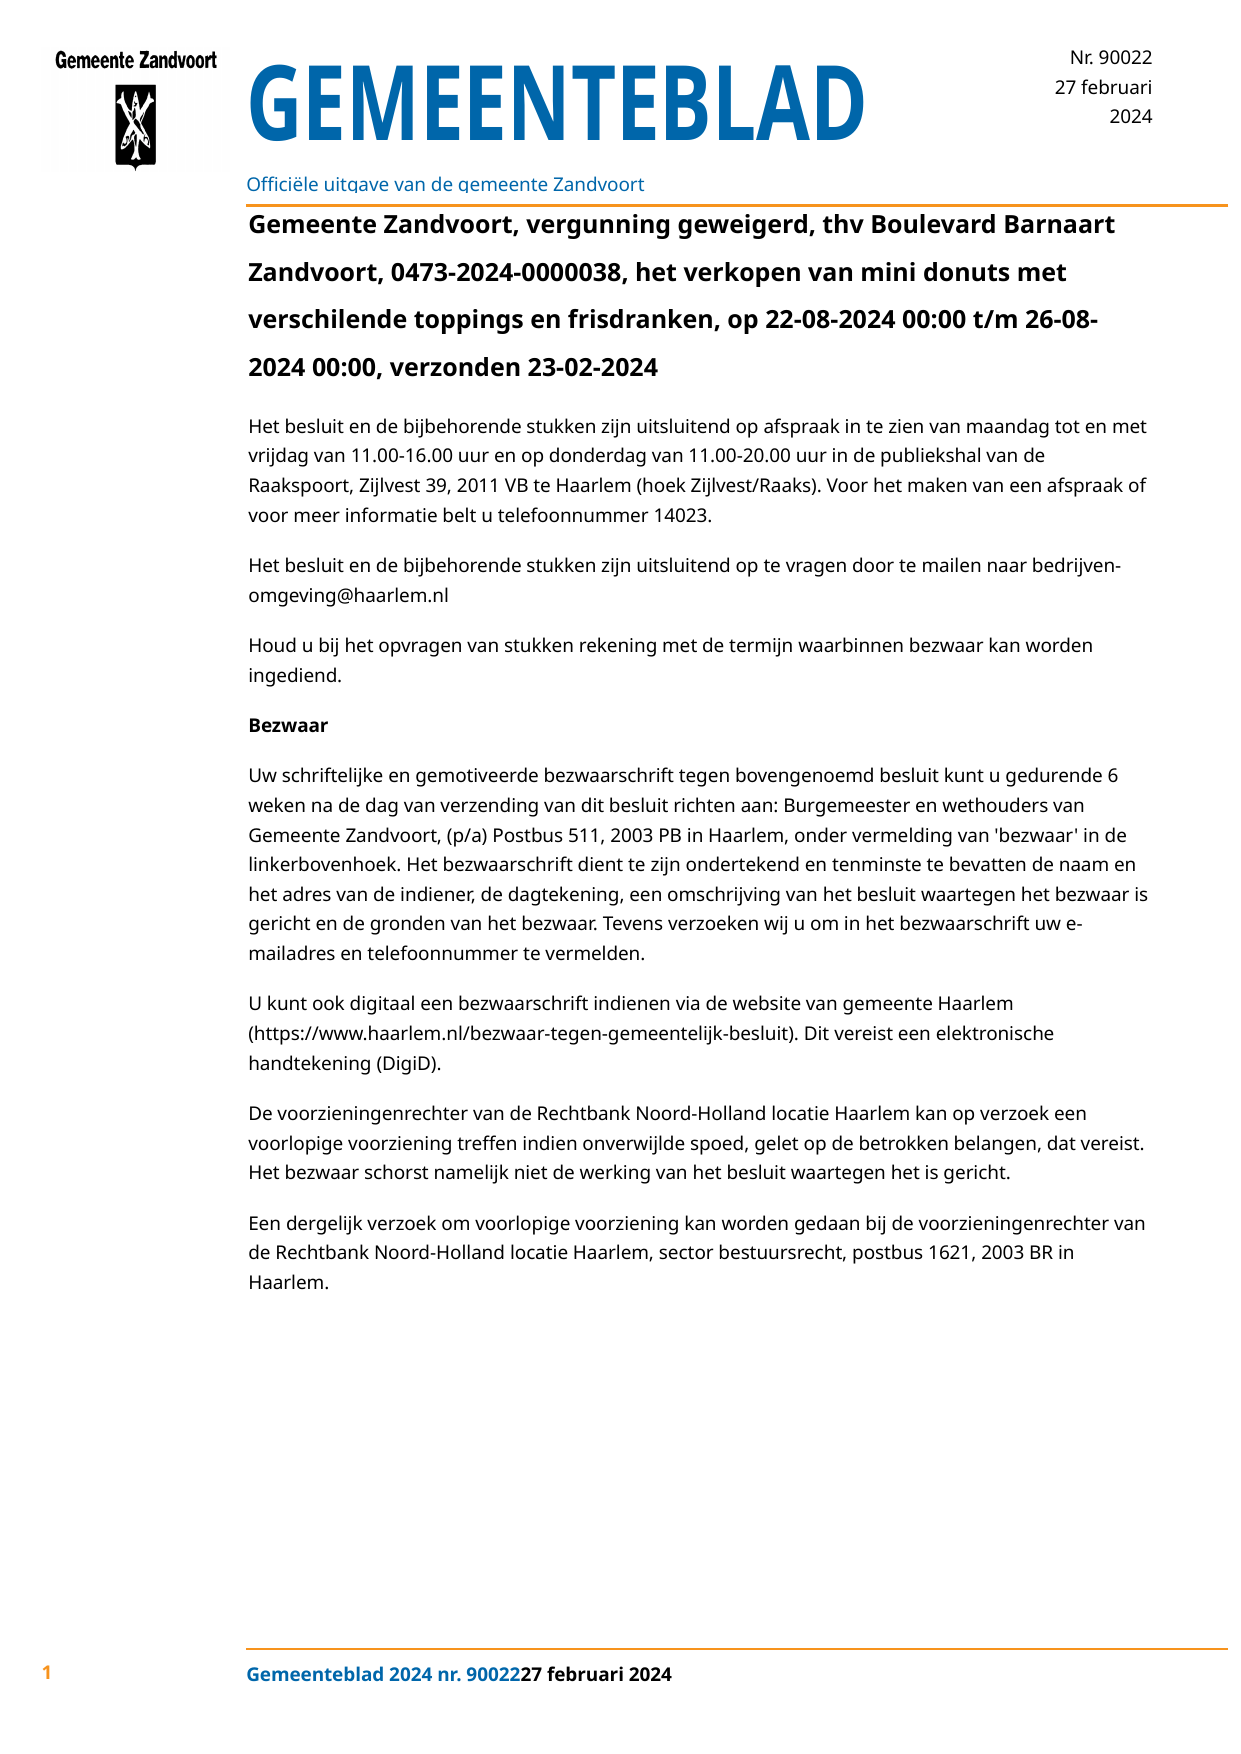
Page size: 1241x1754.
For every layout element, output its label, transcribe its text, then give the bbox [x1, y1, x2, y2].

text Uw schriftelijke en gemotiveerde bezwaarschrift tegen bovengenoemd besluit kunt u gedurende 6 weken na de dag van verzending van dit besluit richten aan: Burgemeester en wethouders van Gemeente Zandvoort, (p/a) Postbus 511, 2003 PB in Haarlem, onder vermelding van 'bezwaar' in de linkerbovenhoek. Het bezwaarschrift dient te zijn ondertekend en tenminste te bevatten de naam en het adres van de indiener, de dagtekening, een omschrijving van het besluit waartegen het bezwaar is gericht en de gronden van het bezwaar. Tevens verzoeken wij u om in het bezwaarschrift uw e-mailadres en telefoonnummer te vermelden. [248, 763, 1152, 966]
text Het besluit en de bijbehorende stukken zijn uitsluitend op te vragen door te mailen naar bedrijven-omgeving@haarlem.nl [248, 552, 1152, 608]
picture [41, 47, 231, 172]
text Houd u bij het opvragen van stukken rekening met de termijn waarbinnen bezwaar kan worden ingediend. [248, 632, 1152, 688]
text U kunt ook digitaal een bezwaarschrift indienen via de website van gemeente Haarlem (https://www.haarlem.nl/bezwaar-tegen-gemeentelijk-besluit). Dit vereist een elektronische handtekening (DigiD). [248, 991, 1152, 1076]
text Bezwaar [248, 712, 1152, 738]
text Gemeente Zandvoort, vergunning geweigerd, thv Boulevard Barnaart Zandvoort, 0473-2024-0000038, het verkopen van mini donuts met verschilende toppings en frisdranken, op 22-08-2024 00:00 t/m 26-08-2024 00:00, verzonden 23-02-2024 [248, 207, 1152, 384]
text Het besluit en de bijbehorende stukken zijn uitsluitend op afspraak in te zien van maandag tot en met vrijdag van 11.00-16.00 uur en op donderdag van 11.00-20.00 uur in de publiekshal van de Raakspoort, Zijlvest 39, 2011 VB te Haarlem (hoek Zijlvest/Raaks). Voor het maken van een afspraak of voor meer informatie belt u telefoonnummer 14023. [248, 413, 1152, 528]
text De voorzieningenrechter van de Rechtbank Noord-Holland locatie Haarlem kan op verzoek een voorlopige voorziening treffen indien onverwijlde spoed, gelet op de betrokken belangen, dat vereist. Het bezwaar schorst namelijk niet de werking van het besluit waartegen het is gericht. [248, 1100, 1152, 1185]
text Een dergelijk verzoek om voorlopige voorziening kan worden gedaan bij de voorzieningenrechter van de Rechtbank Noord-Holland locatie Haarlem, sector bestuursrecht, postbus 1621, 2003 BR in Haarlem. [248, 1210, 1152, 1295]
